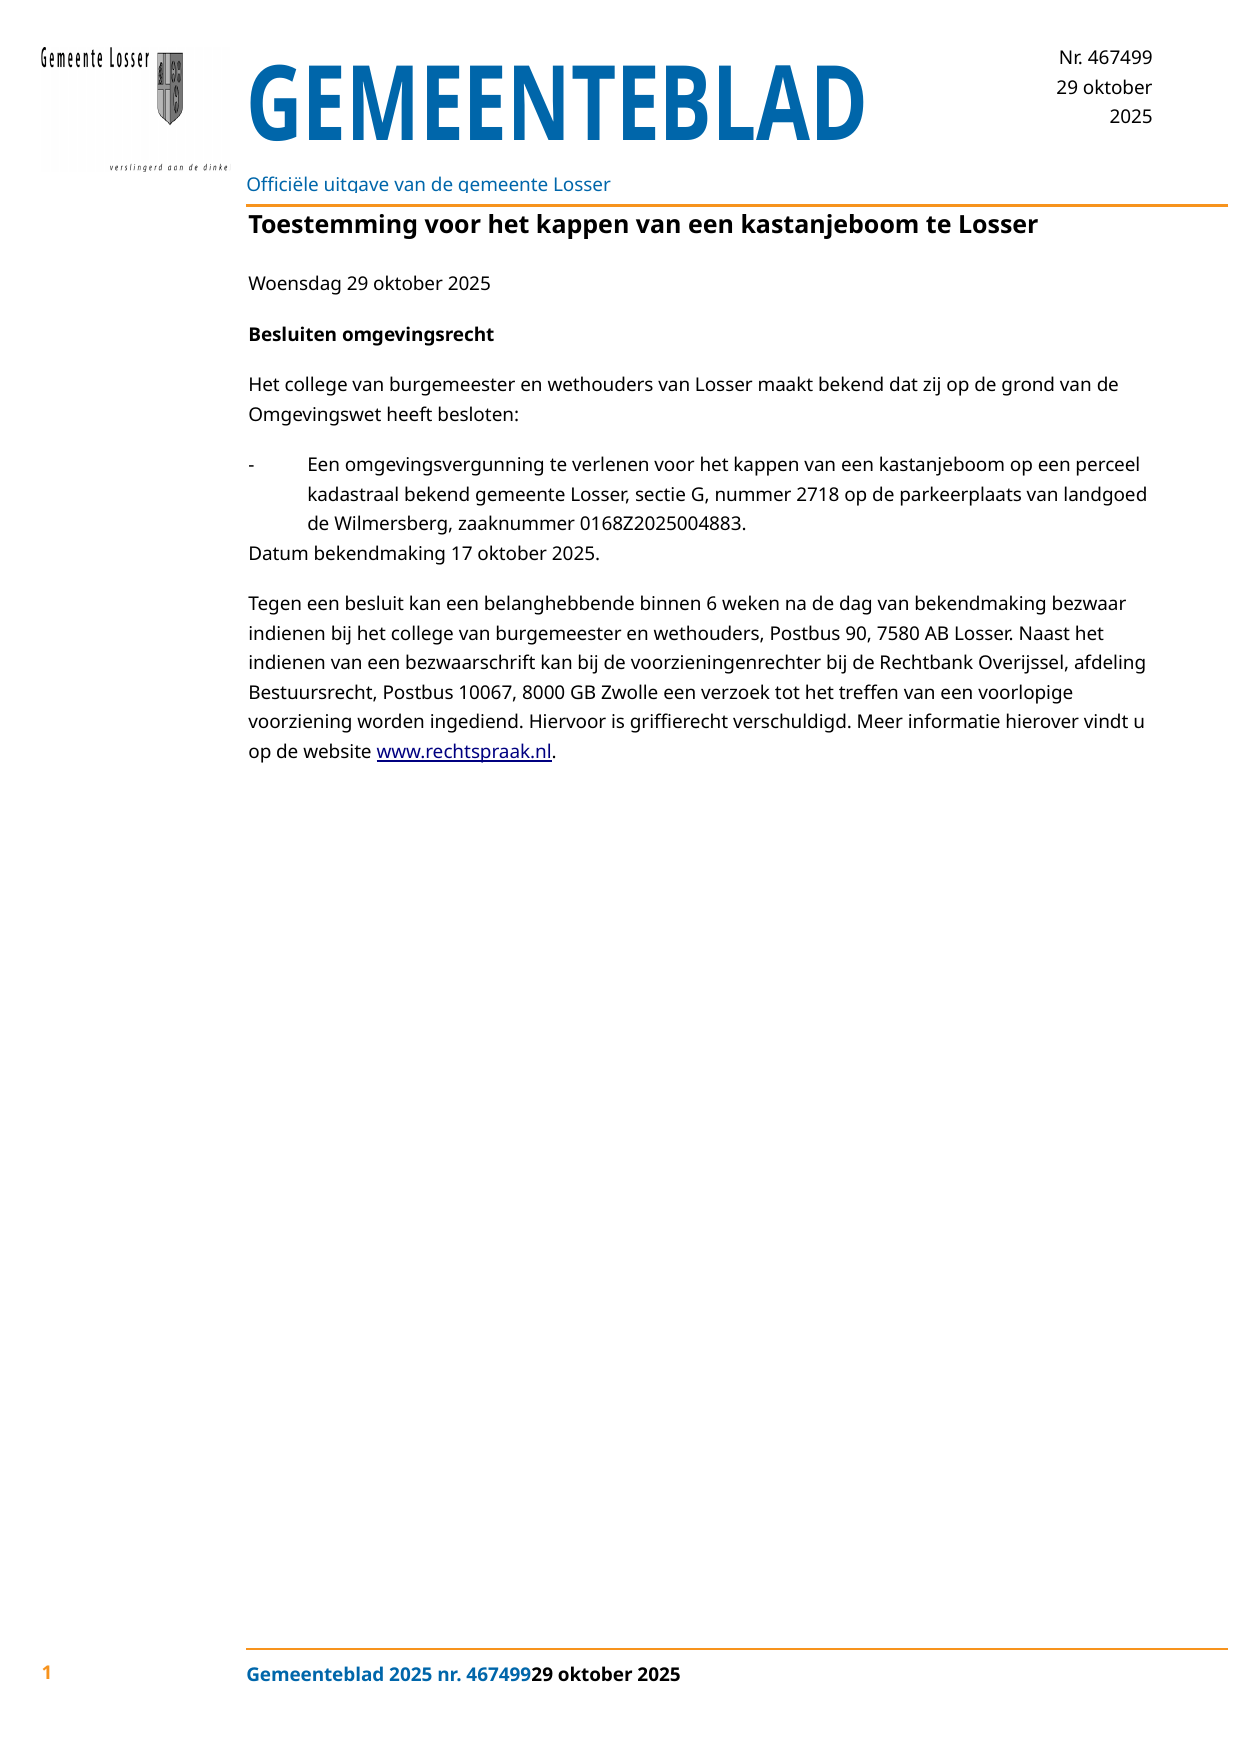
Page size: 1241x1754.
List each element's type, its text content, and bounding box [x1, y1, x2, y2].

text Datum bekendmaking 17 oktober 2025. [248, 540, 1152, 566]
picture [41, 47, 231, 172]
text Tegen een besluit kan een belanghebbende binnen 6 weken na de dag van bekendmaking bezwaar indienen bij het college van burgemeester en wethouders, Postbus 90, 7580 AB Losser. Naast het indienen van een bezwaarschrift kan bij de voorzieningenrechter bij de Rechtbank Overijssel, afdeling Bestuursrecht, Postbus 10067, 8000 GB Zwolle een verzoek tot het treffen van een voorlopige voorziening worden ingediend. Hiervoor is griffierecht verschuldigd. Meer informatie hierover vindt u op de website www.rechtspraak.nl. [248, 590, 1152, 764]
text Toestemming voor het kappen van een kastanjeboom te Losser [248, 207, 1152, 241]
list Een omgevingsvergunning te verlenen voor het kappen van een kastanjeboom op een perceel kadastraal bekend gemeente Losser, sectie G, nummer 2718 op de parkeerplaats van landgoed de Wilmersberg, zaaknummer 0168Z2025004883. [248, 451, 1152, 536]
text Woensdag 29 oktober 2025 [248, 270, 1152, 296]
text Het college van burgemeester en wethouders van Losser maakt bekend dat zij op de grond van de Omgevingswet heeft besloten: [248, 371, 1152, 426]
text Besluiten omgevingsrecht [248, 321, 1152, 346]
